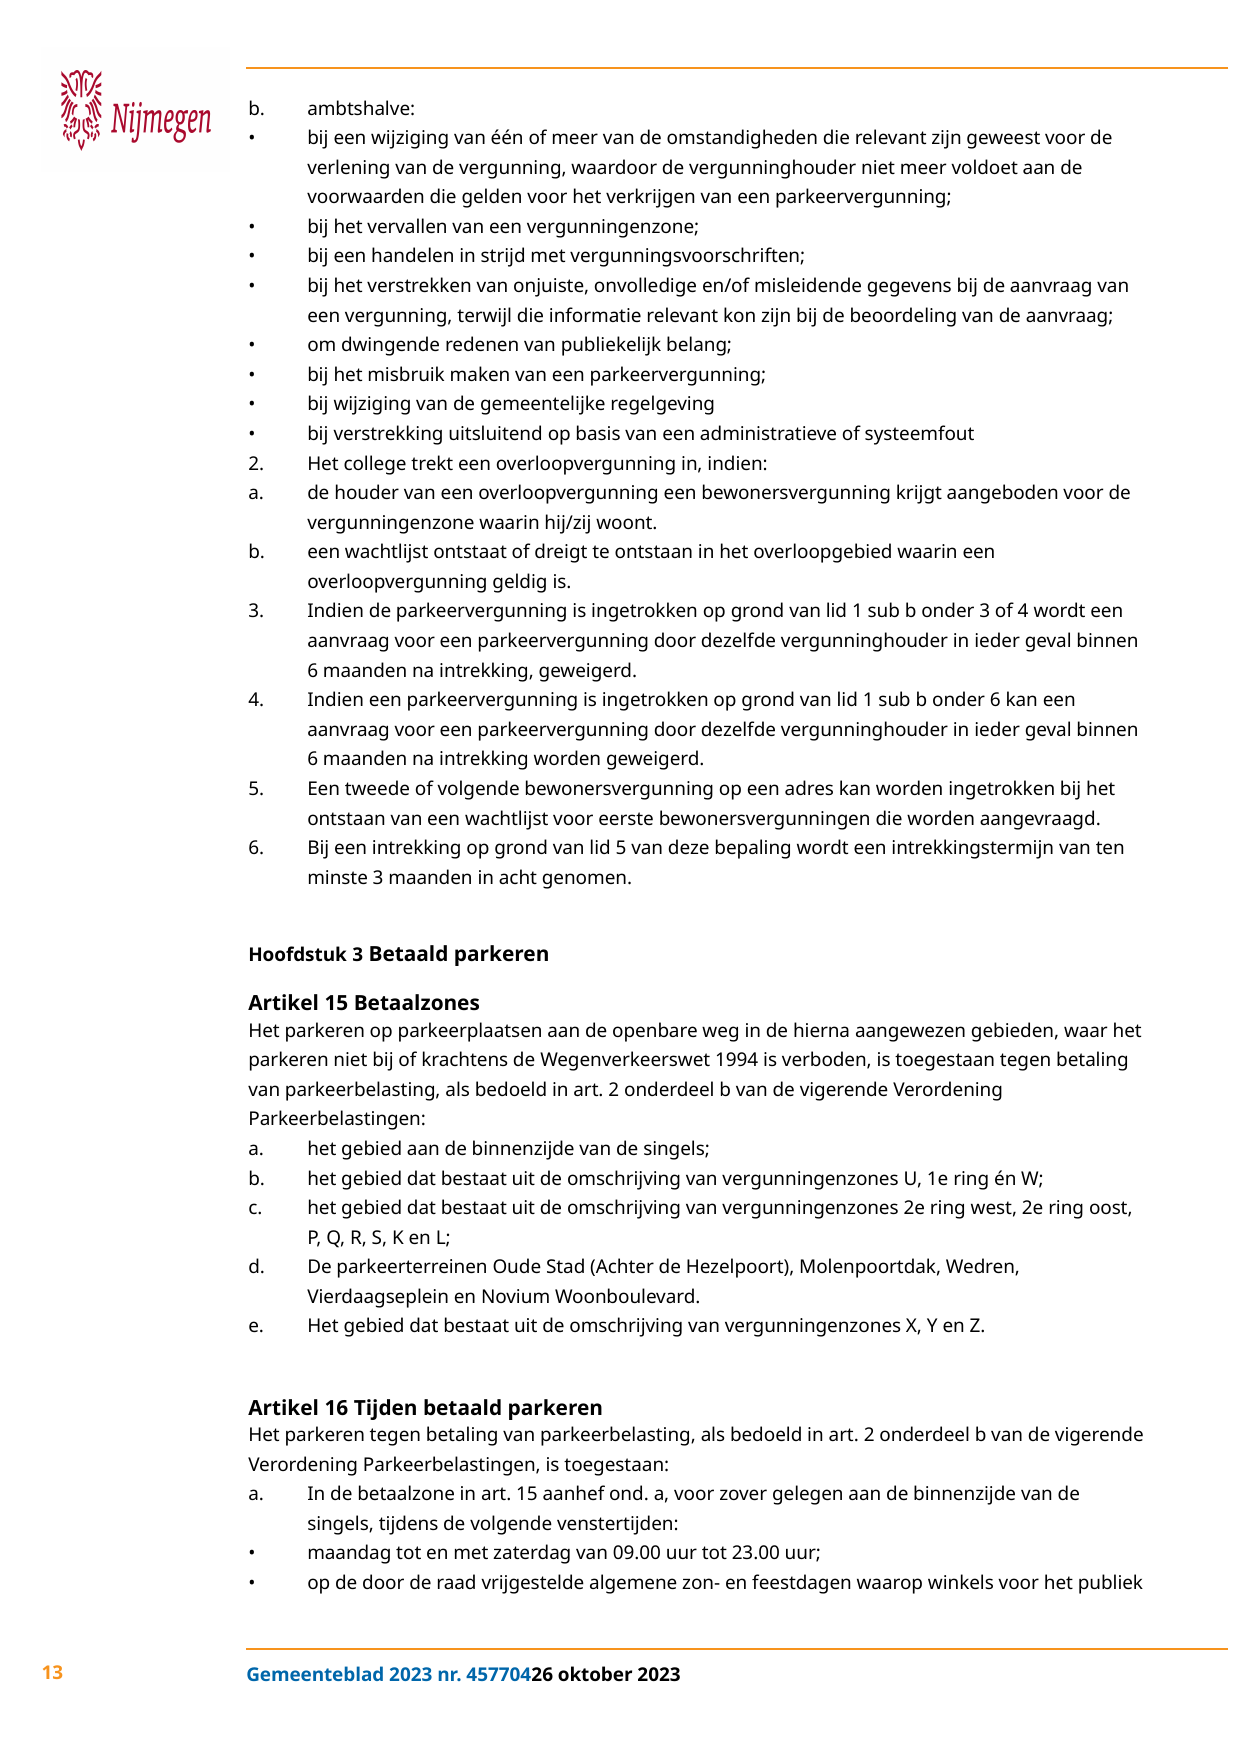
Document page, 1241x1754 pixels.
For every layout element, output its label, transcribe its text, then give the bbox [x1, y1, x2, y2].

list een wachtlijst ontstaat of dreigt te ontstaan in het overloopgebied waarin een overloopvergunning geldig is. [248, 538, 1152, 594]
list De parkeerterreinen Oude Stad (Achter de Hezelpoort), Molenpoortdak, Wedren, Vierdaagseplein en Novium Woonboulevard. [248, 1253, 1152, 1309]
list bij verstrekking uitsluitend op basis van een administratieve of systeemfout [248, 420, 1152, 446]
text Het parkeren op parkeerplaatsen aan de openbare weg in de hierna aangewezen gebieden, waar het parkeren niet bij of krachtens de Wegenverkeerswet 1994 is verboden, is toegestaan tegen betaling van parkeerbelasting, als bedoeld in art. 2 onderdeel b van de vigerende Verordening Parkeerbelastingen: [248, 1017, 1152, 1131]
list bij het vervallen van een vergunningenzone; [248, 213, 1152, 239]
list ambtshalve: [248, 95, 1152, 121]
text Hoofdstuk 3 Betaald parkeren [248, 939, 1152, 968]
text Artikel 15 Betaalzones [248, 988, 1152, 1017]
list de houder van een overloopvergunning een bewonersvergunning krijgt aangeboden voor de vergunningenzone waarin hij/zij woont. [248, 479, 1152, 535]
picture [41, 47, 231, 172]
list Het college trekt een overloopvergunning in, indien: [248, 450, 1152, 476]
list Indien de parkeervergunning is ingetrokken op grond van lid 1 sub b onder 3 of 4 wordt een aanvraag voor een parkeervergunning door dezelfde vergunninghouder in ieder geval binnen 6 maanden na intrekking, geweigerd. [248, 598, 1152, 683]
list Het gebied dat bestaat uit de omschrijving van vergunningenzones X, Y en Z. [248, 1313, 1152, 1338]
list bij het misbruik maken van een parkeervergunning; [248, 361, 1152, 387]
list op de door de raad vrijgestelde algemene zon- en feestdagen waarop winkels voor het publiek [248, 1569, 1152, 1595]
text Artikel 16 Tijden betaald parkeren [248, 1393, 1152, 1421]
list In de betaalzone in art. 15 aanhef ond. a, voor zover gelegen aan de binnenzijde van de singels, tijdens de volgende venstertijden: [248, 1480, 1152, 1536]
text Het parkeren tegen betaling van parkeerbelasting, als bedoeld in art. 2 onderdeel b van de vigerende Verordening Parkeerbelastingen, is toegestaan: [248, 1421, 1152, 1476]
list bij wijziging van de gemeentelijke regelgeving [248, 391, 1152, 416]
list om dwingende redenen van publiekelijk belang; [248, 331, 1152, 357]
list het gebied dat bestaat uit de omschrijving van vergunningenzones U, 1e ring én W; [248, 1165, 1152, 1191]
list Bij een intrekking op grond van lid 5 van deze bepaling wordt een intrekkingstermijn van ten minste 3 maanden in acht genomen. [248, 834, 1152, 890]
list het gebied dat bestaat uit de omschrijving van vergunningenzones 2e ring west, 2e ring oost, P, Q, R, S, K en L; [248, 1194, 1152, 1250]
list bij het verstrekken van onjuiste, onvolledige en/of misleidende gegevens bij de aanvraag van een vergunning, terwijl die informatie relevant kon zijn bij de beoordeling van de aanvraag; [248, 272, 1152, 328]
list Een tweede of volgende bewonersvergunning op een adres kan worden ingetrokken bij het ontstaan van een wachtlijst voor eerste bewonersvergunningen die worden aangevraagd. [248, 775, 1152, 831]
list bij een wijziging van één of meer van de omstandigheden die relevant zijn geweest voor de verlening van de vergunning, waardoor de vergunninghouder niet meer voldoet aan de voorwaarden die gelden voor het verkrijgen van een parkeervergunning; [248, 124, 1152, 209]
list maandag tot en met zaterdag van 09.00 uur tot 23.00 uur; [248, 1539, 1152, 1565]
list Indien een parkeervergunning is ingetrokken op grond van lid 1 sub b onder 6 kan een aanvraag voor een parkeervergunning door dezelfde vergunninghouder in ieder geval binnen 6 maanden na intrekking worden geweigerd. [248, 686, 1152, 771]
list het gebied aan de binnenzijde van de singels; [248, 1135, 1152, 1161]
list bij een handelen in strijd met vergunningsvoorschriften; [248, 243, 1152, 268]
